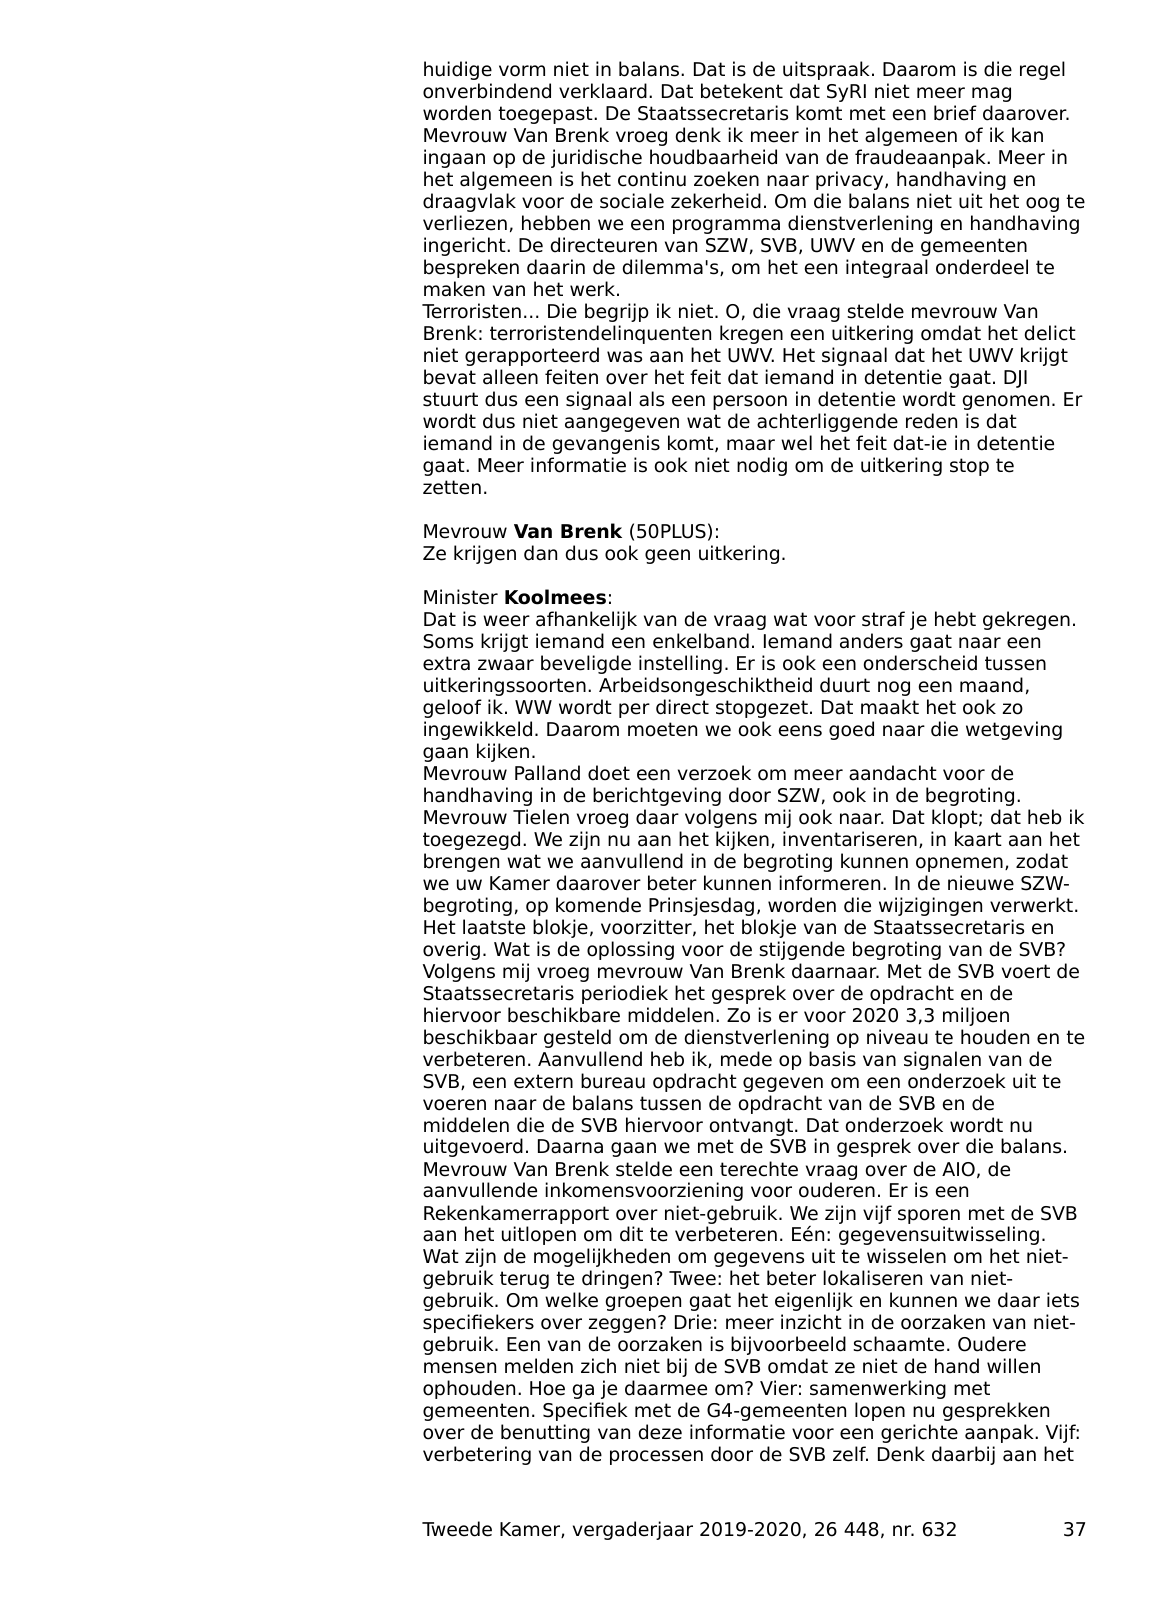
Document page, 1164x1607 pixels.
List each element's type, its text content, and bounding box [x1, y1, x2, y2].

text Terroristen... Die begrijp ik niet. O, die vraag stelde mevrouw Van Brenk: terroristendelinquenten kregen een uitkering omdat het delict niet gerapporteerd was aan het UWV. Het signaal dat het UWV krijgt bevat alleen feiten over het feit dat iemand in detentie gaat. DJI stuurt dus een signaal als een persoon in detentie wordt genomen. Er wordt dus niet aangegeven wat de achterliggende reden is dat iemand in de gevangenis komt, maar wel het feit dat-ie in detentie gaat. Meer informatie is ook niet nodig om de uitkering stop te zetten. [422, 301, 1087, 499]
text huidige vorm niet in balans. Dat is de uitspraak. Daarom is die regel onverbindend verklaard. Dat betekent dat SyRI niet meer mag worden toegepast. De Staatssecretaris komt met een brief daarover. [422, 59, 1087, 125]
text Mevrouw Van Brenk vroeg denk ik meer in het algemeen of ik kan ingaan op de juridische houdbaarheid van de fraudeaanpak. Meer in het algemeen is het continu zoeken naar privacy, handhaving en draagvlak voor de sociale zekerheid. Om die balans niet uit het oog te verliezen, hebben we een programma dienstverlening en handhaving ingericht. De directeuren van SZW, SVB, UWV en de gemeenten bespreken daarin de dilemma's, om het een integraal onderdeel te maken van het werk. [422, 125, 1087, 301]
text Dat is weer afhankelijk van de vraag wat voor straf je hebt gekregen. Soms krijgt iemand een enkelband. Iemand anders gaat naar een extra zwaar beveligde instelling. Er is ook een onderscheid tussen uitkeringssoorten. Arbeidsongeschiktheid duurt nog een maand, geloof ik. WW wordt per direct stopgezet. Dat maakt het ook zo ingewikkeld. Daarom moeten we ook eens goed naar die wetgeving gaan kijken. [422, 609, 1087, 763]
text Mevrouw Van Brenk stelde een terechte vraag over de AIO, de aanvullende inkomensvoorziening voor ouderen. Er is een Rekenkamerrapport over niet-gebruik. We zijn vijf sporen met de SVB aan het uitlopen om dit te verbeteren. Eén: gegevensuitwisseling. Wat zijn de mogelijkheden om gegevens uit te wisselen om het niet-gebruik terug te dringen? Twee: het beter lokaliseren van niet-gebruik. Om welke groepen gaat het eigenlijk en kunnen we daar iets specifiekers over zeggen? Drie: meer inzicht in de oorzaken van niet-gebruik. Een van de oorzaken is bijvoorbeeld schaamte. Oudere mensen melden zich niet bij de SVB omdat ze niet de hand willen ophouden. Hoe ga je daarmee om? Vier: samenwerking met gemeenten. Specifiek met de G4-gemeenten lopen nu gesprekken over de benutting van deze informatie voor een gerichte aanpak. Vijf: verbetering van de processen door de SVB zelf. Denk daarbij aan het [422, 1158, 1087, 1466]
text Minister Koolmees: [422, 587, 1087, 609]
text Mevrouw Van Brenk (50PLUS): [422, 521, 1087, 543]
text Ze krijgen dan dus ook geen uitkering. [422, 543, 1087, 565]
text Het laatste blokje, voorzitter, het blokje van de Staatssecretaris en overig. Wat is de oplossing voor de stijgende begroting van de SVB? Volgens mij vroeg mevrouw Van Brenk daarnaar. Met de SVB voert de Staatssecretaris periodiek het gesprek over de opdracht en de hiervoor beschikbare middelen. Zo is er voor 2020 3,3 miljoen beschikbaar gesteld om de dienstverlening op niveau te houden en te verbeteren. Aanvullend heb ik, mede op basis van signalen van de SVB, een extern bureau opdracht gegeven om een onderzoek uit te voeren naar de balans tussen de opdracht van de SVB en de middelen die de SVB hiervoor ontvangt. Dat onderzoek wordt nu uitgevoerd. Daarna gaan we met de SVB in gesprek over die balans. [422, 917, 1087, 1158]
text Mevrouw Palland doet een verzoek om meer aandacht voor de handhaving in de berichtgeving door SZW, ook in de begroting. Mevrouw Tielen vroeg daar volgens mij ook naar. Dat klopt; dat heb ik toegezegd. We zijn nu aan het kijken, inventariseren, in kaart aan het brengen wat we aanvullend in de begroting kunnen opnemen, zodat we uw Kamer daarover beter kunnen informeren. In de nieuwe SZW-begroting, op komende Prinsjesdag, worden die wijzigingen verwerkt. [422, 763, 1087, 917]
